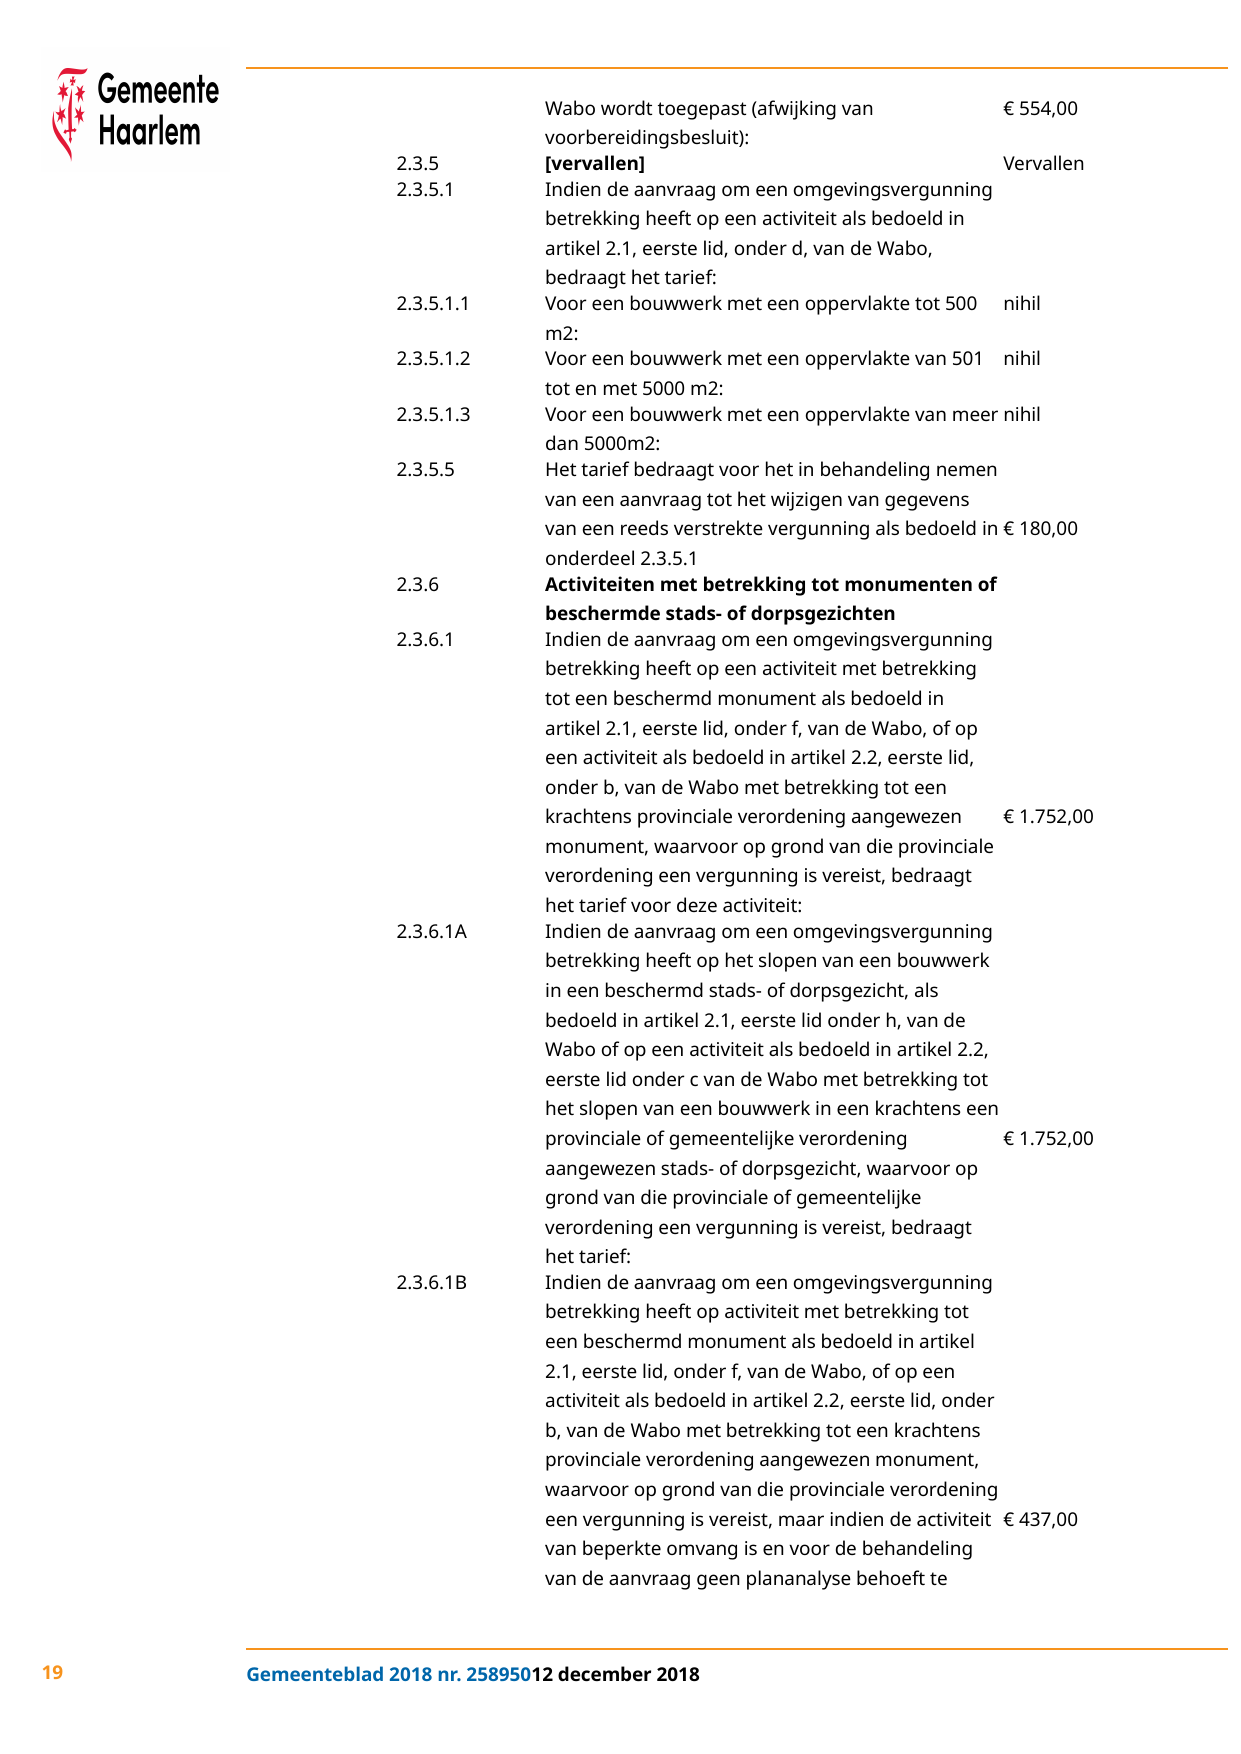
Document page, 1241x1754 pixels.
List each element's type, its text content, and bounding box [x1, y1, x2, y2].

table_cell € 1.752,00 [1003, 918, 1152, 1269]
table_cell € 437,00 [1003, 1269, 1152, 1591]
table_cell [248, 176, 396, 290]
table_cell [248, 456, 396, 571]
table_cell [1003, 571, 1152, 626]
table_cell [vervallen] [545, 150, 1003, 176]
table_cell [248, 401, 396, 456]
table_cell € 180,00 [1003, 456, 1152, 571]
table_cell nihil [1003, 401, 1152, 456]
table_cell 2.3.5.1 [396, 176, 545, 290]
table_cell Indien de aanvraag om een omgevingsvergunning betrekking heeft op het slopen van een bouwwerk in een beschermd stads- of dorpsgezicht, als bedoeld in artikel 2.1, eerste lid onder h, van de Wabo of op een activiteit als bedoeld in artikel 2.2, eerste lid onder c van de Wabo met betrekking tot het slopen van een bouwwerk in een krachtens een provinciale of gemeentelijke verordening aangewezen stads- of dorpsgezicht, waarvoor op grond van die provinciale of gemeentelijke verordening een vergunning is vereist, bedraagt het tarief: [545, 918, 1003, 1269]
picture [41, 47, 231, 172]
table_cell 2.3.5.1.1 [396, 290, 545, 346]
table_cell 2.3.6.1 [396, 626, 545, 918]
table_cell [248, 918, 396, 1269]
table_cell 2.3.6.1B [396, 1269, 545, 1591]
table_cell [248, 346, 396, 401]
table_cell [248, 626, 396, 918]
table_cell [248, 290, 396, 346]
table_cell [248, 150, 396, 176]
table_cell [1003, 176, 1152, 290]
table_cell [248, 571, 396, 626]
table_cell Vervallen [1003, 150, 1152, 176]
table_cell 2.3.6.1A [396, 918, 545, 1269]
table_cell Activiteiten met betrekking tot monumenten of beschermde stads- of dorpsgezichten [545, 571, 1003, 626]
table_cell 2.3.6 [396, 571, 545, 626]
table_cell 2.3.5 [396, 150, 545, 176]
table_cell [248, 1269, 396, 1591]
table_cell nihil [1003, 290, 1152, 346]
table_cell Het tarief bedraagt voor het in behandeling nemen van een aanvraag tot het wijzigen van gegevens van een reeds verstrekte vergunning als bedoeld in onderdeel 2.3.5.1 [545, 456, 1003, 571]
table_cell [396, 95, 545, 150]
table_cell [248, 95, 396, 150]
table_cell Indien de aanvraag om een omgevingsvergunning betrekking heeft op activiteit met betrekking tot een beschermd monument als bedoeld in artikel 2.1, eerste lid, onder f, van de Wabo, of op een activiteit als bedoeld in artikel 2.2, eerste lid, onder b, van de Wabo met betrekking tot een krachtens provinciale verordening aangewezen monument, waarvoor op grond van die provinciale verordening een vergunning is vereist, maar indien de activiteit van beperkte omvang is en voor de behandeling van de aanvraag geen plananalyse behoeft te [545, 1269, 1003, 1591]
table_cell 2.3.5.5 [396, 456, 545, 571]
table_cell Voor een bouwwerk met een oppervlakte van 501 tot en met 5000 m2: [545, 346, 1003, 401]
table_cell Voor een bouwwerk met een oppervlakte van meer dan 5000m2: [545, 401, 1003, 456]
table_cell Voor een bouwwerk met een oppervlakte tot 500 m2: [545, 290, 1003, 346]
table_cell € 554,00 [1003, 95, 1152, 150]
table_cell Indien de aanvraag om een omgevingsvergunning betrekking heeft op een activiteit met betrekking tot een beschermd monument als bedoeld in artikel 2.1, eerste lid, onder f, van de Wabo, of op een activiteit als bedoeld in artikel 2.2, eerste lid, onder b, van de Wabo met betrekking tot een krachtens provinciale verordening aangewezen monument, waarvoor op grond van die provinciale verordening een vergunning is vereist, bedraagt het tarief voor deze activiteit: [545, 626, 1003, 918]
table_cell 2.3.5.1.3 [396, 401, 545, 456]
table_cell nihil [1003, 346, 1152, 401]
table_cell € 1.752,00 [1003, 626, 1152, 918]
table_cell Wabo wordt toegepast (afwijking van voorbereidingsbesluit): [545, 95, 1003, 150]
table_cell 2.3.5.1.2 [396, 346, 545, 401]
table_cell Indien de aanvraag om een omgevingsvergunning betrekking heeft op een activiteit als bedoeld in artikel 2.1, eerste lid, onder d, van de Wabo, bedraagt het tarief: [545, 176, 1003, 290]
